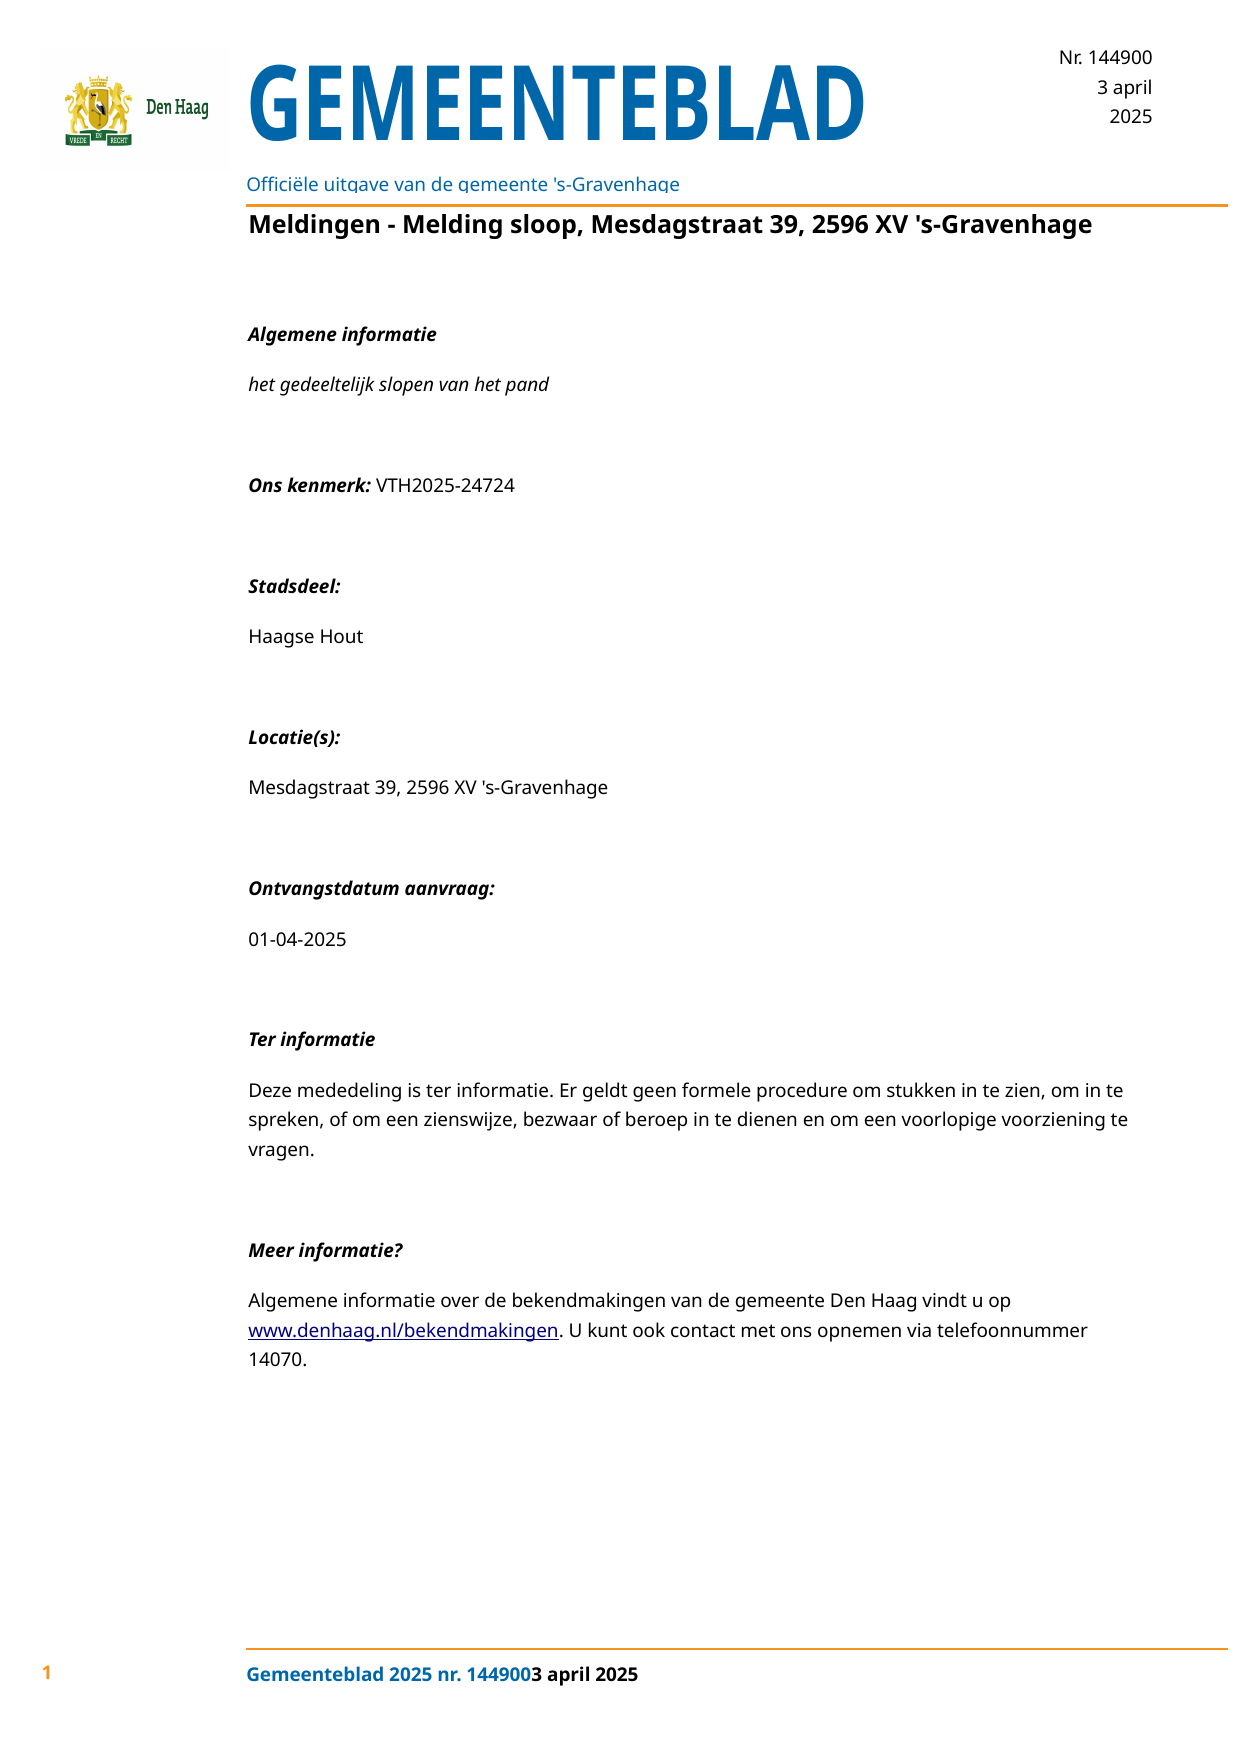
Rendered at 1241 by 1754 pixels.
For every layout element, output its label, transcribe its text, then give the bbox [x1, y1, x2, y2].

text Meldingen - Melding sloop, Mesdagstraat 39, 2596 XV 's-Gravenhage [248, 207, 1152, 241]
text Ons kenmerk: VTH2025-24724 [248, 472, 1152, 498]
text Deze mededeling is ter informatie. Er geldt geen formele procedure om stukken in te zien, om in te spreken, of om een zienswijze, bezwaar of beroep in te dienen en om een voorlopige voorziening te vragen. [248, 1077, 1152, 1162]
text Meer informatie? [248, 1237, 1152, 1263]
text Ontvangstdatum aanvraag: [248, 875, 1152, 901]
text Ter informatie [248, 1027, 1152, 1052]
text 01-04-2025 [248, 926, 1152, 951]
text het gedeeltelijk slopen van het pand [248, 371, 1152, 397]
text Algemene informatie over de bekendmakingen van de gemeente Den Haag vindt u op www.denhaag.nl/bekendmakingen. U kunt ook contact met ons opnemen via telefoonnummer 14070. [248, 1287, 1152, 1372]
text Stadsdeel: [248, 573, 1152, 598]
picture [41, 47, 231, 172]
text Haagse Hout [248, 623, 1152, 649]
text Algemene informatie [248, 321, 1152, 346]
text Mesdagstraat 39, 2596 XV 's-Gravenhage [248, 774, 1152, 800]
text Locatie(s): [248, 724, 1152, 750]
